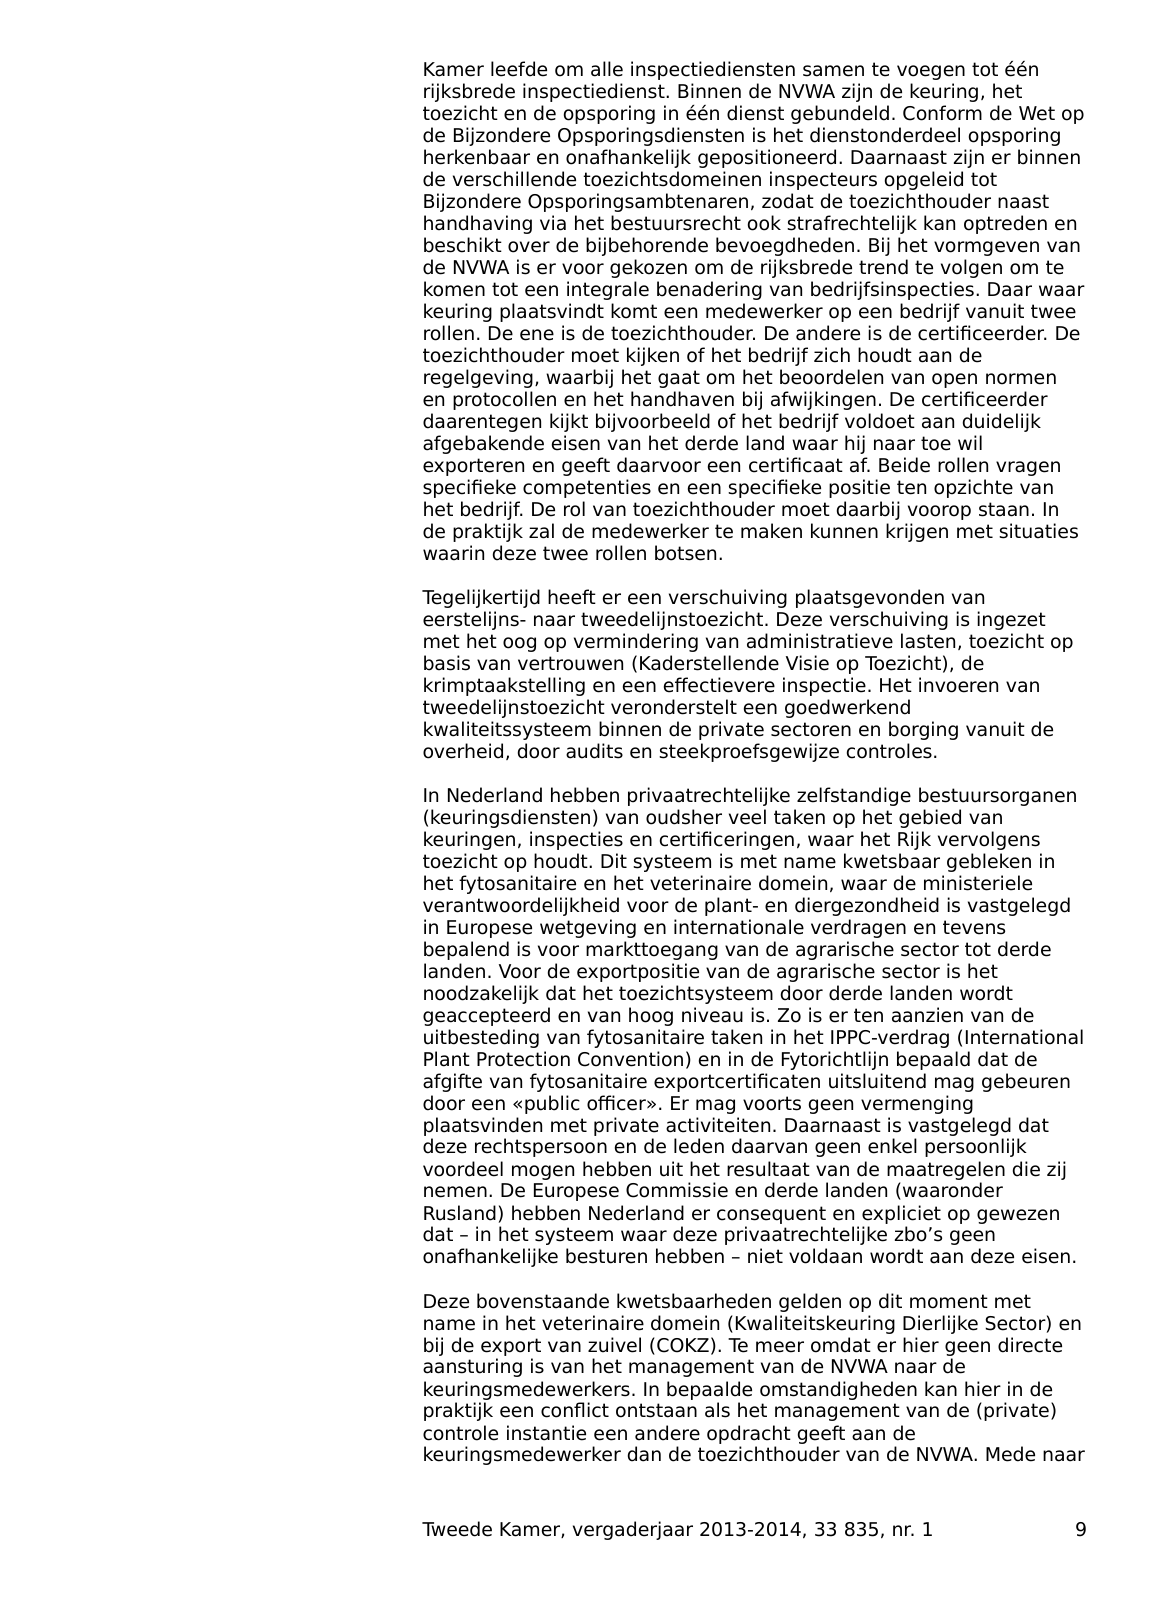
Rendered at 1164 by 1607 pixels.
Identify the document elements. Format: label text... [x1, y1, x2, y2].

text Deze bovenstaande kwetsbaarheden gelden op dit moment met name in het veterinaire domein (Kwaliteitskeuring Dierlijke Sector) en bij de export van zuivel (COKZ). Te meer omdat er hier geen directe aansturing is van het management van de NVWA naar de keuringsmedewerkers. In bepaalde omstandigheden kan hier in de praktijk een conflict ontstaan als het management van de (private) controle instantie een andere opdracht geeft aan de keuringsmedewerker dan de toezichthouder van de NVWA. Mede naar [422, 1291, 1087, 1466]
text Kamer leefde om alle inspectiediensten samen te voegen tot één rijksbrede inspectiedienst. Binnen de NVWA zijn de keuring, het toezicht en de opsporing in één dienst gebundeld. Conform de Wet op de Bijzondere Opsporingsdiensten is het dienstonderdeel opsporing herkenbaar en onafhankelijk gepositioneerd. Daarnaast zijn er binnen de verschillende toezichtsdomeinen inspecteurs opgeleid tot Bijzondere Opsporingsambtenaren, zodat de toezichthouder naast handhaving via het bestuursrecht ook strafrechtelijk kan optreden en beschikt over de bijbehorende bevoegdheden. Bij het vormgeven van de NVWA is er voor gekozen om de rijksbrede trend te volgen om te komen tot een integrale benadering van bedrijfsinspecties. Daar waar keuring plaatsvindt komt een medewerker op een bedrijf vanuit twee rollen. De ene is de toezichthouder. De andere is de certificeerder. De toezichthouder moet kijken of het bedrijf zich houdt aan de regelgeving, waarbij het gaat om het beoordelen van open normen en protocollen en het handhaven bij afwijkingen. De certificeerder daarentegen kijkt bijvoorbeeld of het bedrijf voldoet aan duidelijk afgebakende eisen van het derde land waar hij naar toe wil exporteren en geeft daarvoor een certificaat af. Beide rollen vragen specifieke competenties en een specifieke positie ten opzichte van het bedrijf. De rol van toezichthouder moet daarbij voorop staan. In de praktijk zal de medewerker te maken kunnen krijgen met situaties waarin deze twee rollen botsen. [422, 59, 1087, 564]
text In Nederland hebben privaatrechtelijke zelfstandige bestuursorganen (keuringsdiensten) van oudsher veel taken op het gebied van keuringen, inspecties en certificeringen, waar het Rijk vervolgens toezicht op houdt. Dit systeem is met name kwetsbaar gebleken in het fytosanitaire en het veterinaire domein, waar de ministeriele verantwoordelijkheid voor de plant- en diergezondheid is vastgelegd in Europese wetgeving en internationale verdragen en tevens bepalend is voor markttoegang van de agrarische sector tot derde landen. Voor de exportpositie van de agrarische sector is het noodzakelijk dat het toezichtsysteem door derde landen wordt geaccepteerd en van hoog niveau is. Zo is er ten aanzien van de uitbesteding van fytosanitaire taken in het IPPC-verdrag (International Plant Protection Convention) en in de Fytorichtlijn bepaald dat de afgifte van fytosanitaire exportcertificaten uitsluitend mag gebeuren door een «public officer». Er mag voorts geen vermenging plaatsvinden met private activiteiten. Daarnaast is vastgelegd dat deze rechtspersoon en de leden daarvan geen enkel persoonlijk voordeel mogen hebben uit het resultaat van de maatregelen die zij nemen. De Europese Commissie en derde landen (waaronder Rusland) hebben Nederland er consequent en expliciet op gewezen dat – in het systeem waar deze privaatrechtelijke zbo’s geen onafhankelijke besturen hebben – niet voldaan wordt aan deze eisen. [422, 785, 1087, 1268]
text Tegelijkertijd heeft er een verschuiving plaatsgevonden van eerstelijns- naar tweedelijnstoezicht. Deze verschuiving is ingezet met het oog op vermindering van administratieve lasten, toezicht op basis van vertrouwen (Kaderstellende Visie op Toezicht), de krimptaakstelling en een effectievere inspectie. Het invoeren van tweedelijnstoezicht veronderstelt een goedwerkend kwaliteitssysteem binnen de private sectoren en borging vanuit de overheid, door audits en steekproefsgewijze controles. [422, 587, 1087, 763]
